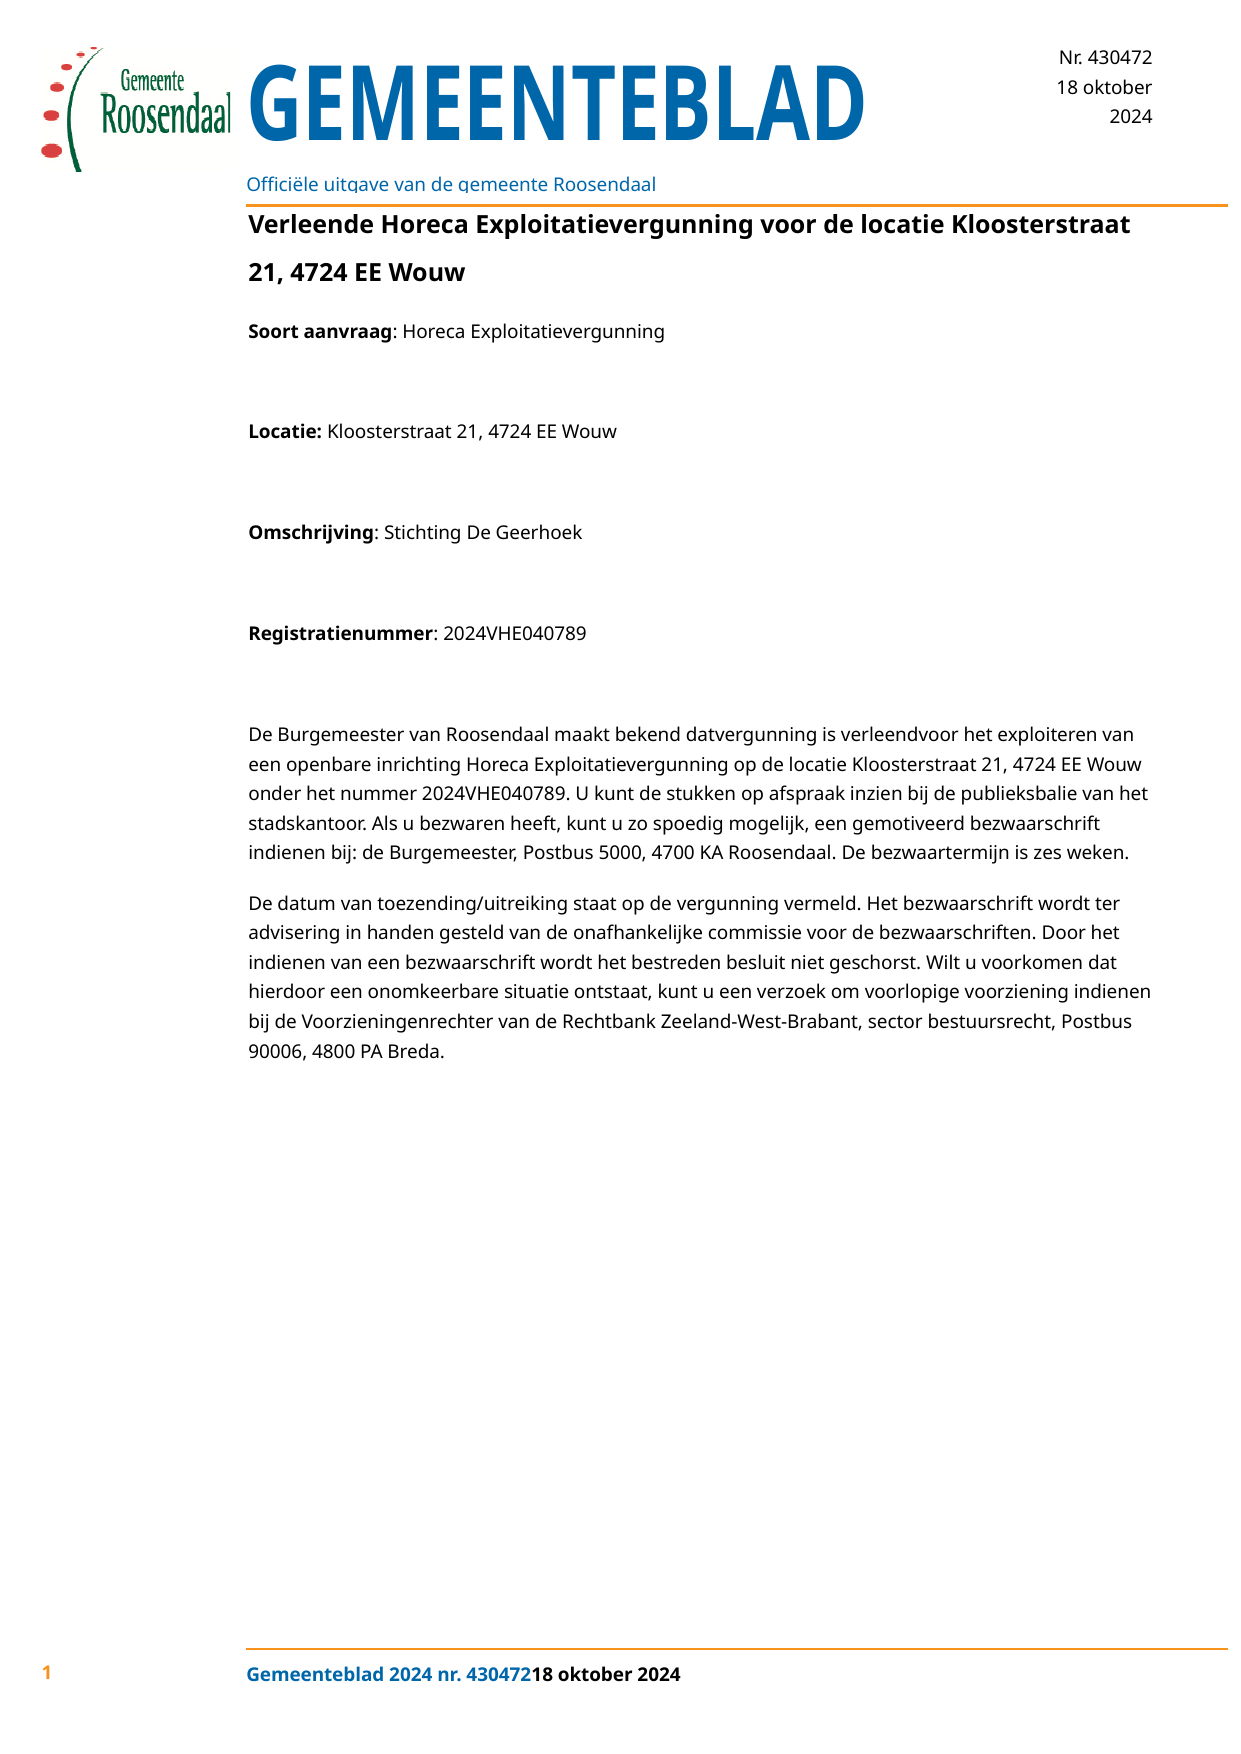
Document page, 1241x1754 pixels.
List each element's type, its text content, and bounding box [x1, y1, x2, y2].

text Soort aanvraag: Horeca Exploitatievergunning [248, 318, 1152, 344]
text De datum van toezending/uitreiking staat op de vergunning vermeld. Het bezwaarschrift wordt ter advisering in handen gesteld van de onafhankelijke commissie voor de bezwaarschriften. Door het indienen van een bezwaarschrift wordt het bestreden besluit niet geschorst. Wilt u voorkomen dat hierdoor een onomkeerbare situatie ontstaat, kunt u een verzoek om voorlopige voorziening indienen bij de Voorzieningenrechter van de Rechtbank Zeeland-West-Brabant, sector bestuursrecht, Postbus 90006, 4800 PA Breda. [248, 890, 1152, 1064]
text Locatie: Kloosterstraat 21, 4724 EE Wouw [248, 419, 1152, 444]
text De Burgemeester van Roosendaal maakt bekend datvergunning is verleendvoor het exploiteren van een openbare inrichting Horeca Exploitatievergunning op de locatie Kloosterstraat 21, 4724 EE Wouw onder het nummer 2024VHE040789. U kunt de stukken op afspraak inzien bij de publieksbalie van het stadskantoor. Als u bezwaren heeft, kunt u zo spoedig mogelijk, een gemotiveerd bezwaarschrift indienen bij: de Burgemeester, Postbus 5000, 4700 KA Roosendaal. De bezwaartermijn is zes weken. [248, 721, 1152, 865]
text Verleende Horeca Exploitatievergunning voor de locatie Kloosterstraat 21, 4724 EE Wouw [248, 207, 1152, 288]
picture [41, 47, 231, 172]
text Omschrijving: Stichting De Geerhoek [248, 519, 1152, 545]
text Registratienummer: 2024VHE040789 [248, 620, 1152, 646]
